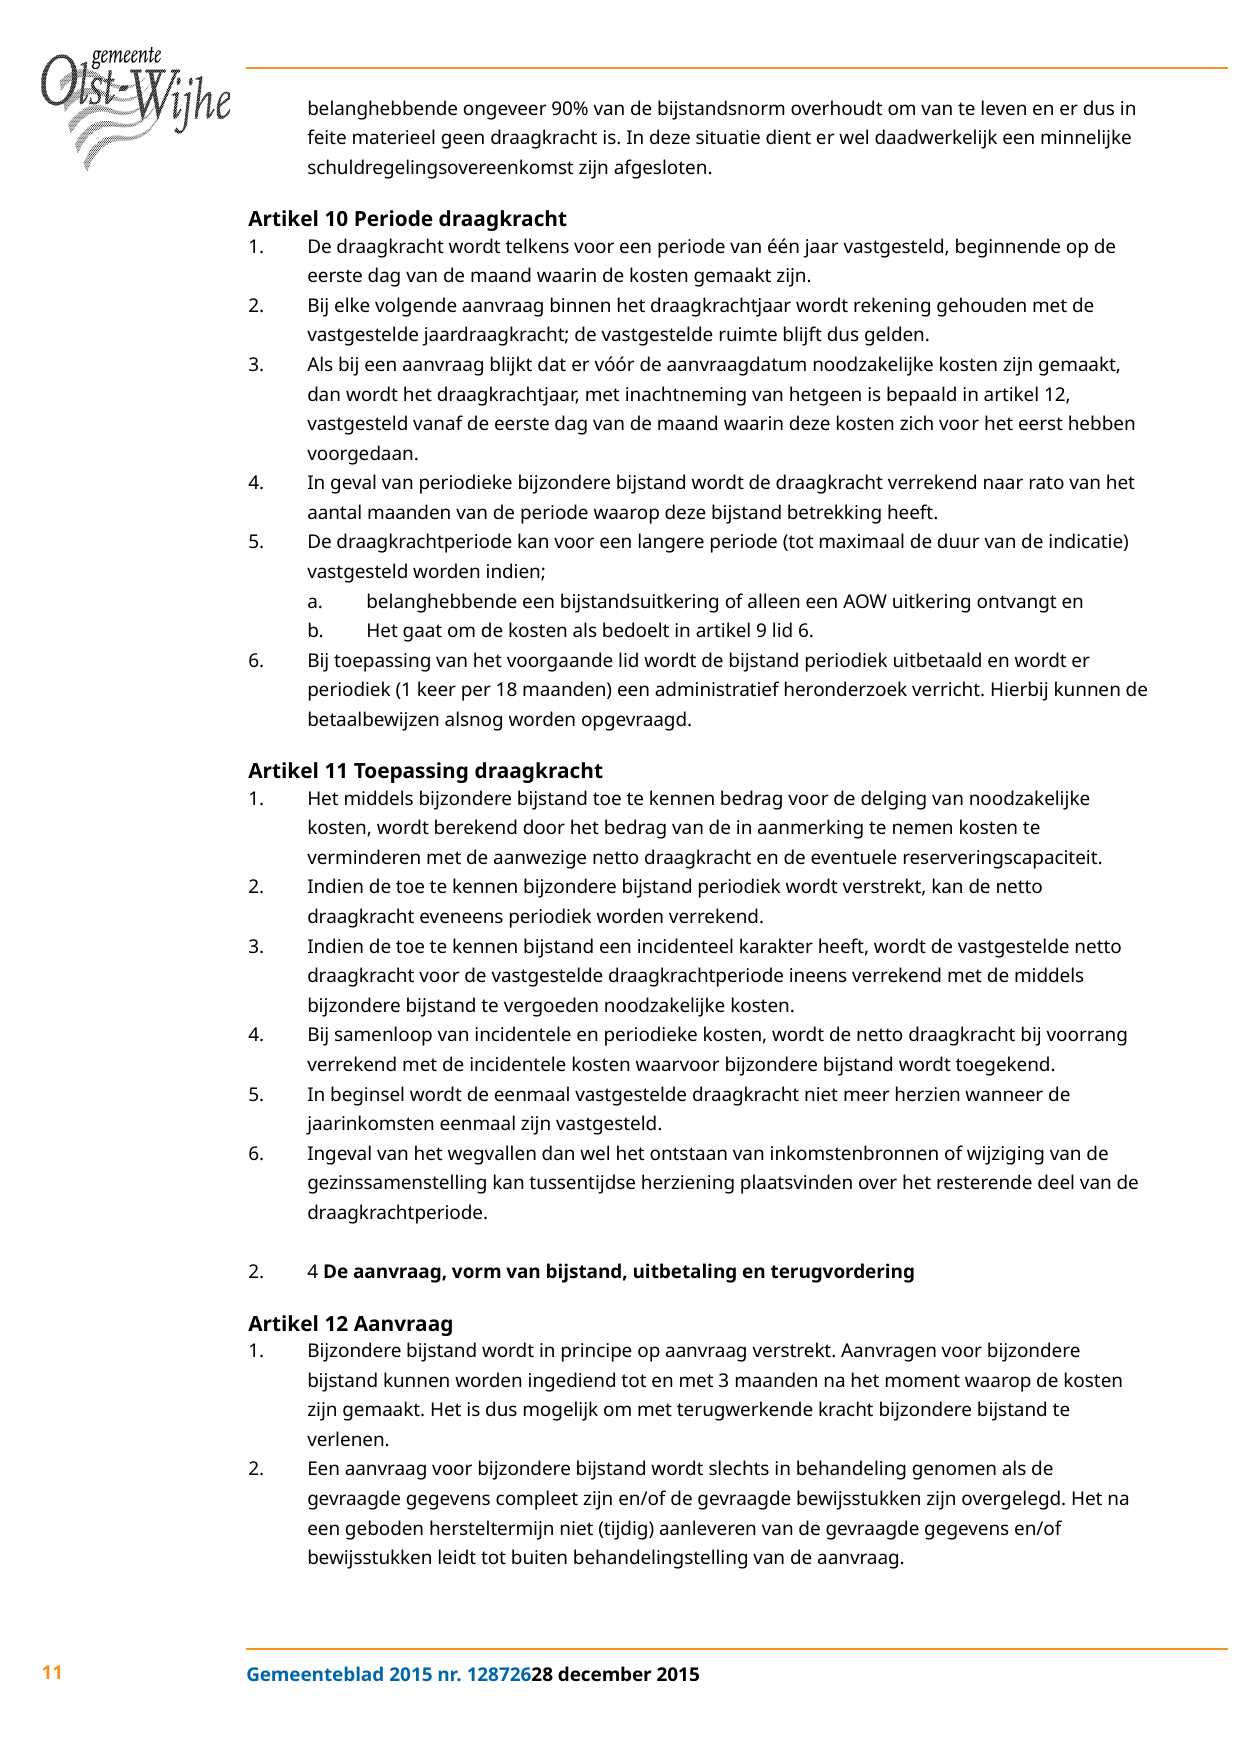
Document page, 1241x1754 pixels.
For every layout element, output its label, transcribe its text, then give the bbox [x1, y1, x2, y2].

list In geval van periodieke bijzondere bijstand wordt de draagkracht verrekend naar rato van het aantal maanden van de periode waarop deze bijstand betrekking heeft. [248, 469, 1152, 525]
list Bij samenloop van incidentele en periodieke kosten, wordt de netto draagkracht bij voorrang verrekend met de incidentele kosten waarvoor bijzondere bijstand wordt toegekend. [248, 1022, 1152, 1077]
list Indien de toe te kennen bijzondere bijstand periodiek wordt verstrekt, kan de netto draagkracht eveneens periodiek worden verrekend. [248, 874, 1152, 929]
list Als bij een aanvraag blijkt dat er vóór de aanvraagdatum noodzakelijke kosten zijn gemaakt, dan wordt het draagkrachtjaar, met inachtneming van hetgeen is bepaald in artikel 12, vastgesteld vanaf de eerste dag van de maand waarin deze kosten zich voor het eerst hebben voorgedaan. [248, 351, 1152, 466]
list Ingeval van het wegvallen dan wel het ontstaan van inkomstenbronnen of wijziging van de gezinssamenstelling kan tussentijdse herziening plaatsvinden over het resterende deel van de draagkrachtperiode. [248, 1140, 1152, 1225]
text Artikel 12 Aanvraag [248, 1309, 1152, 1337]
list Het gaat om de kosten als bedoelt in artikel 9 lid 6. [307, 617, 1152, 643]
list Een aanvraag voor bijzondere bijstand wordt slechts in behandeling genomen als de gevraagde gegevens compleet zijn en/of de gevraagde bewijsstukken zijn overgelegd. Het na een geboden hersteltermijn niet (tijdig) aanleveren van de gevraagde gegevens en/of bewijsstukken leidt tot buiten behandelingstelling van de aanvraag. [248, 1456, 1152, 1570]
text Artikel 10 Periode draagkracht [248, 204, 1152, 233]
list belanghebbende een bijstandsuitkering of alleen een AOW uitkering ontvangt en [307, 588, 1152, 613]
list Bijzondere bijstand wordt in principe op aanvraag verstrekt. Aanvragen voor bijzondere bijstand kunnen worden ingediend tot en met 3 maanden na het moment waarop de kosten zijn gemaakt. Het is dus mogelijk om met terugwerkende kracht bijzondere bijstand te verlenen. [248, 1337, 1152, 1452]
list Het middels bijzondere bijstand toe te kennen bedrag voor de delging van noodzakelijke kosten, wordt berekend door het bedrag van de in aanmerking te nemen kosten te verminderen met de aanwezige netto draagkracht en de eventuele reserveringscapaciteit. [248, 785, 1152, 870]
list Bij elke volgende aanvraag binnen het draagkrachtjaar wordt rekening gehouden met de vastgestelde jaardraagkracht; de vastgestelde ruimte blijft dus gelden. [248, 292, 1152, 347]
list Bij toepassing van het voorgaande lid wordt de bijstand periodiek uitbetaald en wordt er periodiek (1 keer per 18 maanden) een administratief heronderzoek verricht. Hierbij kunnen de betaalbewijzen alsnog worden opgevraagd. [248, 647, 1152, 732]
list De draagkrachtperiode kan voor een langere periode (tot maximaal de duur van de indicatie) vastgesteld worden indien; [248, 529, 1152, 584]
list belanghebbende ongeveer 90% van de bijstandsnorm overhoudt om van te leven en er dus in feite materieel geen draagkracht is. In deze situatie dient er wel daadwerkelijk een minnelijke schuldregelingsovereenkomst zijn afgesloten. [248, 95, 1152, 180]
text Artikel 11 Toepassing draagkracht [248, 757, 1152, 785]
list 4 De aanvraag, vorm van bijstand, uitbetaling en terugvordering [248, 1258, 1152, 1284]
picture [41, 47, 231, 172]
list De draagkracht wordt telkens voor een periode van één jaar vastgesteld, beginnende op de eerste dag van de maand waarin de kosten gemaakt zijn. [248, 233, 1152, 288]
list Indien de toe te kennen bijstand een incidenteel karakter heeft, wordt de vastgestelde netto draagkracht voor de vastgestelde draagkrachtperiode ineens verrekend met de middels bijzondere bijstand te vergoeden noodzakelijke kosten. [248, 933, 1152, 1018]
list In beginsel wordt de eenmaal vastgestelde draagkracht niet meer herzien wanneer de jaarinkomsten eenmaal zijn vastgesteld. [248, 1081, 1152, 1136]
